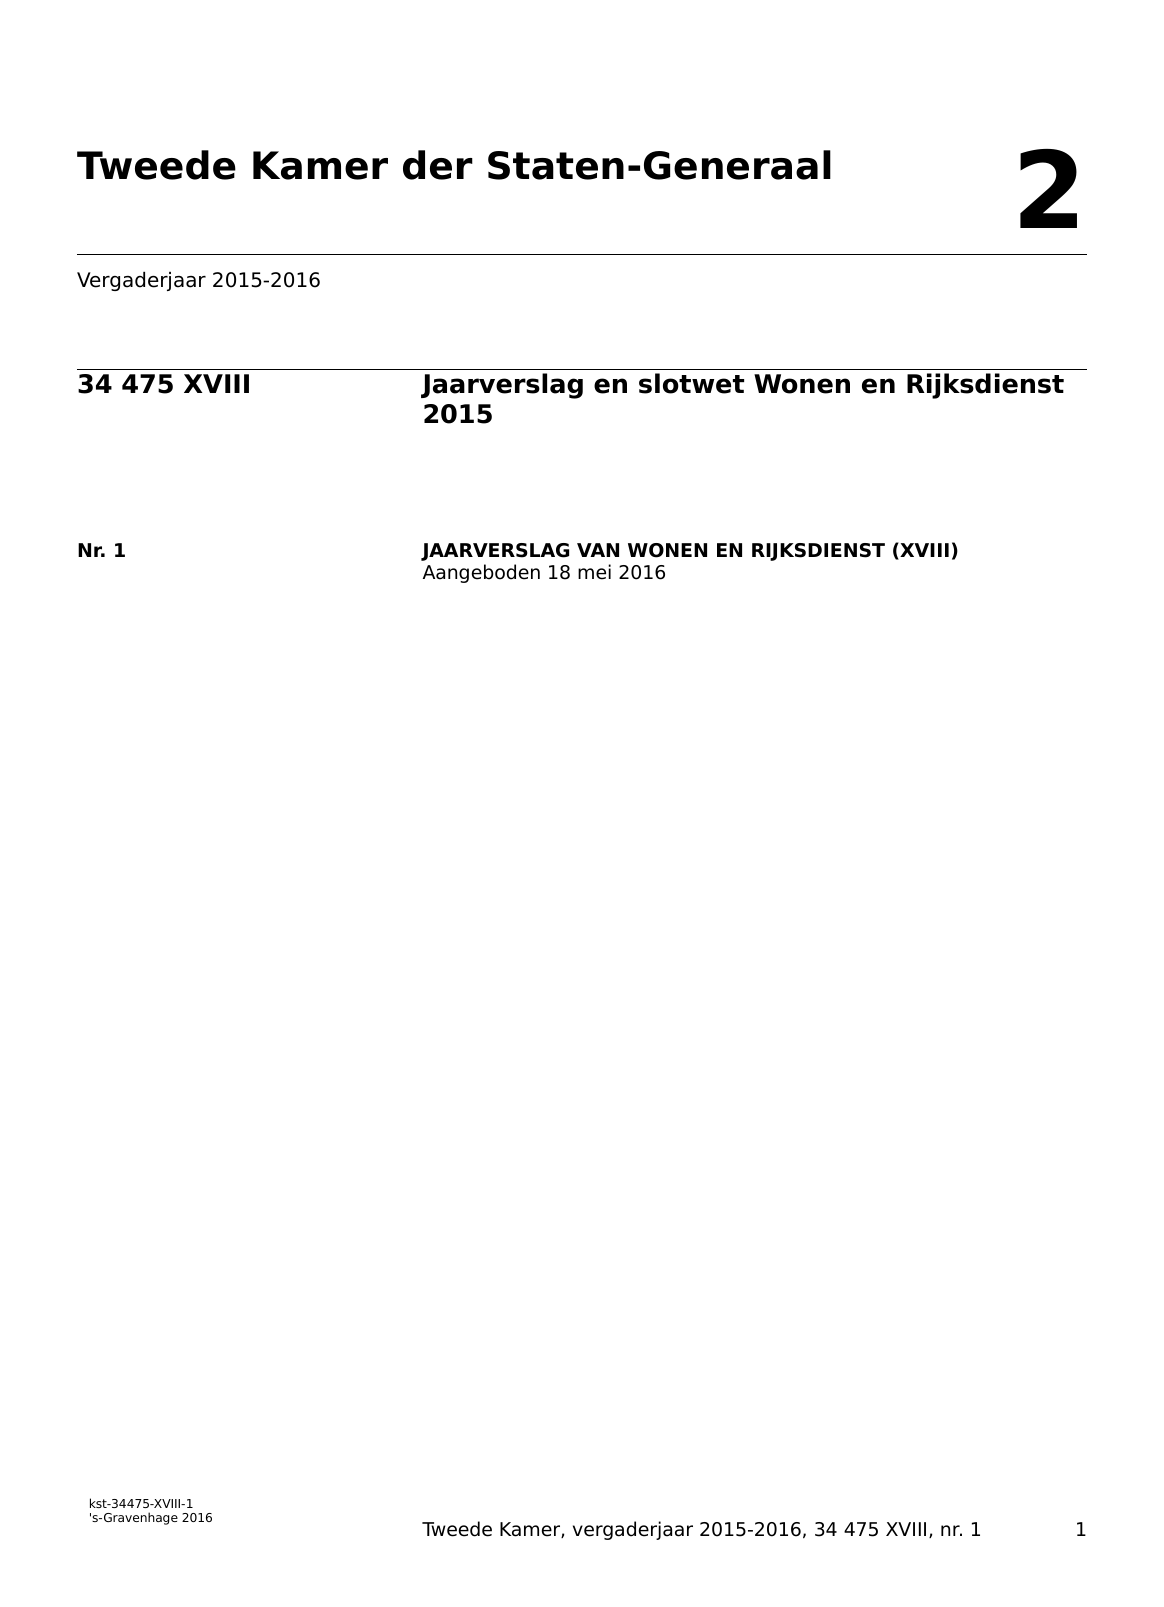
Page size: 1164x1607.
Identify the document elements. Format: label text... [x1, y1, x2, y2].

text 's-Gravenhage 2016 [88, 1511, 323, 1525]
text Aangeboden 18 mei 2016 [422, 562, 1087, 584]
table_cell Vergaderjaar 2015-2016 [77, 255, 1087, 369]
subtitle Nr. 1 JAARVERSLAG VAN WONEN EN RIJKSDIENST (XVIII) [77, 540, 1087, 562]
table_header 2 [886, 130, 1087, 254]
table_header Tweede Kamer der Staten-Generaal [77, 130, 886, 254]
subtitle 34 475 XVIII Jaarverslag en slotwet Wonen en Rijksdienst 2015 [77, 370, 1087, 429]
text kst-34475-XVIII-1 [88, 1497, 323, 1511]
